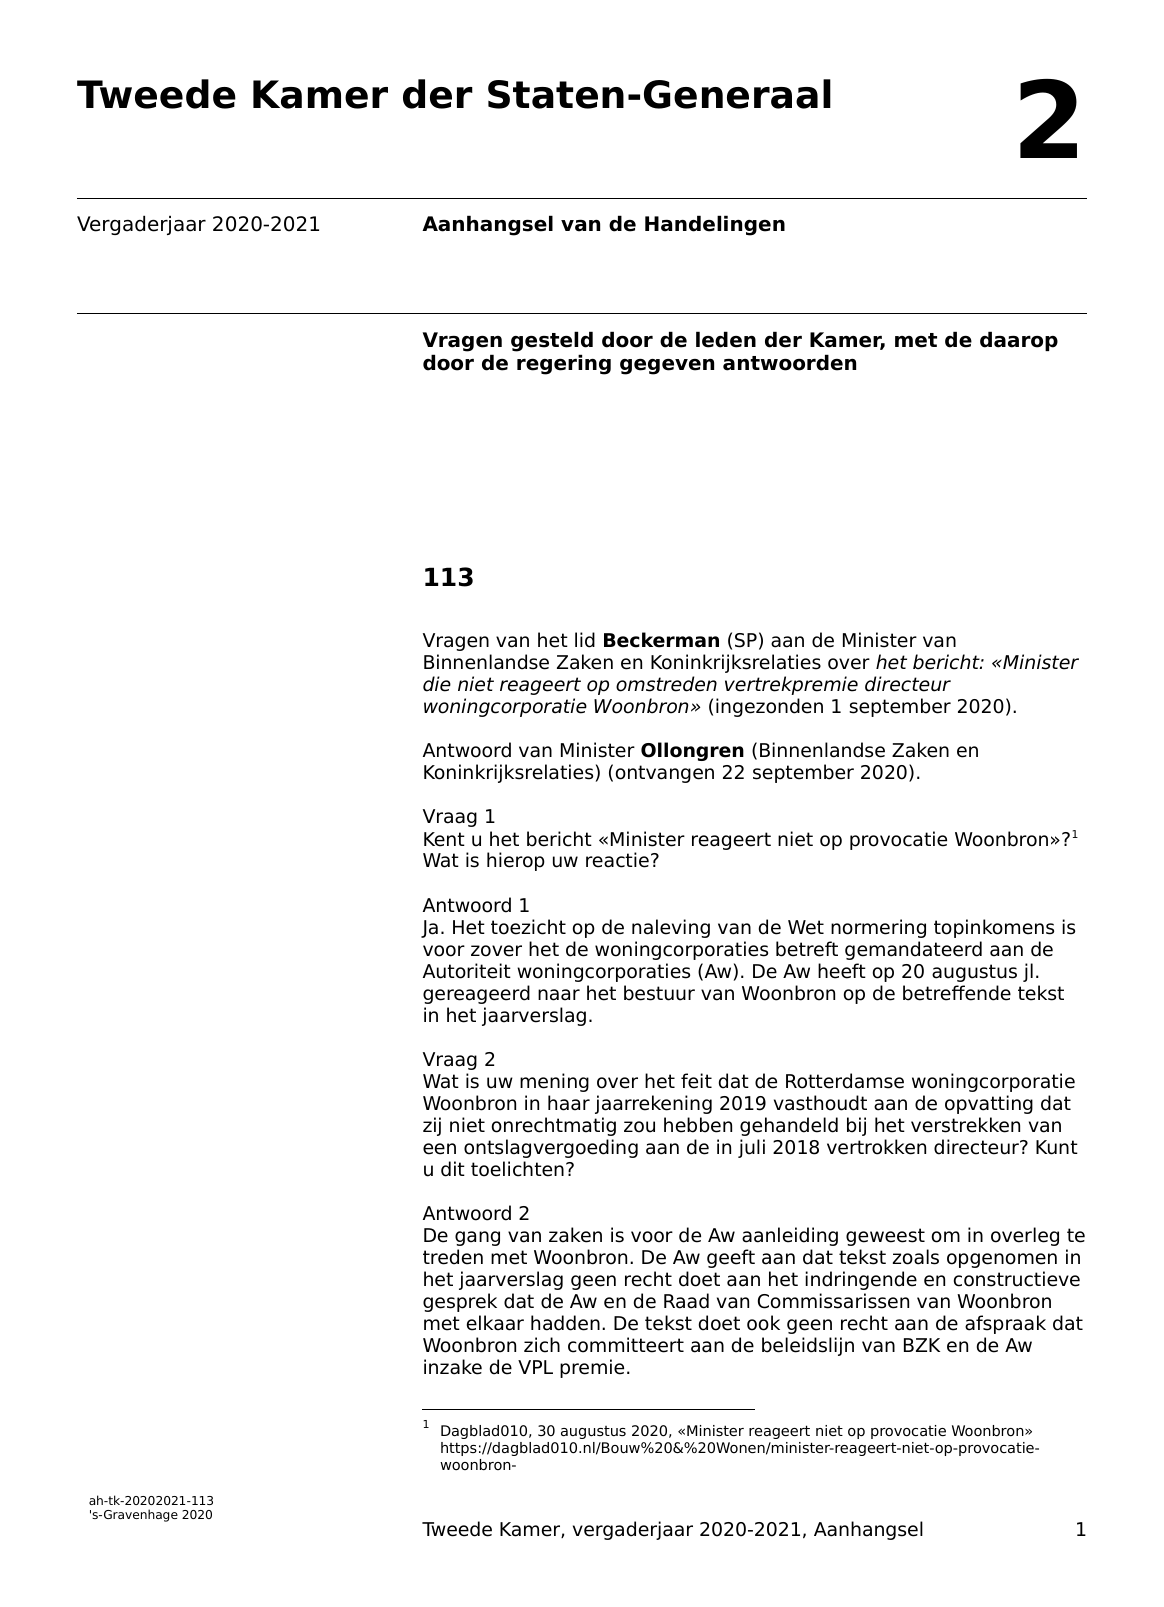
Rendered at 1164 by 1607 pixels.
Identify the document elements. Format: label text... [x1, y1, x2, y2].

text Vragen van het lid Beckerman (SP) aan de Minister van Binnenlandse Zaken en Koninkrijksrelaties over het bericht: «Minister die niet reageert op omstreden vertrekpremie directeur woningcorporatie Woonbron» (ingezonden 1 september 2020). [422, 630, 1087, 718]
text Antwoord van Minister Ollongren (Binnenlandse Zaken en Koninkrijksrelaties) (ontvangen 22 september 2020). [422, 740, 1087, 784]
table_cell Aanhangsel van de Handelingen [422, 199, 1087, 313]
text De gang van zaken is voor de Aw aanleiding geweest om in overleg te treden met Woonbron. De Aw geeft aan dat tekst zoals opgenomen in het jaarverslag geen recht doet aan het indringende en constructieve gesprek dat de Aw en de Raad van Commissarissen van Woonbron met elkaar hadden. De tekst doet ook geen recht aan de afspraak dat Woonbron zich committeert aan de beleidslijn van BZK en de Aw inzake de VPL premie. [422, 1225, 1087, 1378]
table_header 2 [886, 59, 1087, 198]
text Vraag 1 [422, 806, 1087, 828]
text Vraag 2 [422, 1049, 1087, 1071]
text Antwoord 1 [422, 894, 1087, 917]
text ah-tk-20202021-113 [88, 1494, 323, 1508]
table_cell [77, 314, 422, 375]
text Ja. Het toezicht op de naleving van de Wet normering topinkomens is voor zover het de woningcorporaties betreft gemandateerd aan de Autoriteit woningcorporaties (Aw). De Aw heeft op 20 augustus jl. gereageerd naar het bestuur van Woonbron op de betreffende tekst in het jaarverslag. [422, 917, 1087, 1026]
table_cell Vragen gesteld door de leden der Kamer, met de daarop door de regering gegeven antwoorden [422, 314, 1087, 375]
table_header Tweede Kamer der Staten-Generaal [77, 59, 886, 198]
text 's-Gravenhage 2020 [88, 1508, 323, 1522]
text Wat is uw mening over het feit dat de Rotterdamse woningcorporatie Woonbron in haar jaarrekening 2019 vasthoudt aan de opvatting dat zij niet onrechtmatig zou hebben gehandeld bij het verstrekken van een ontslagvergoeding aan de in juli 2018 vertrokken directeur? Kunt u dit toelichten? [422, 1071, 1087, 1181]
text Dagblad010, 30 augustus 2020, «Minister reageert niet op provocatie Woonbron» https://dagblad010.nl/Bouw%20&%20Wonen/minister-reageert-niet-op-provocatie-woonbron- [422, 1418, 1087, 1474]
text Antwoord 2 [422, 1203, 1087, 1225]
table_cell Vergaderjaar 2020-2021 [77, 199, 422, 313]
text 113 [422, 563, 1087, 592]
text Kent u het bericht «Minister reageert niet op provocatie Woonbron»? Wat is hierop uw reactie? [422, 828, 1087, 872]
